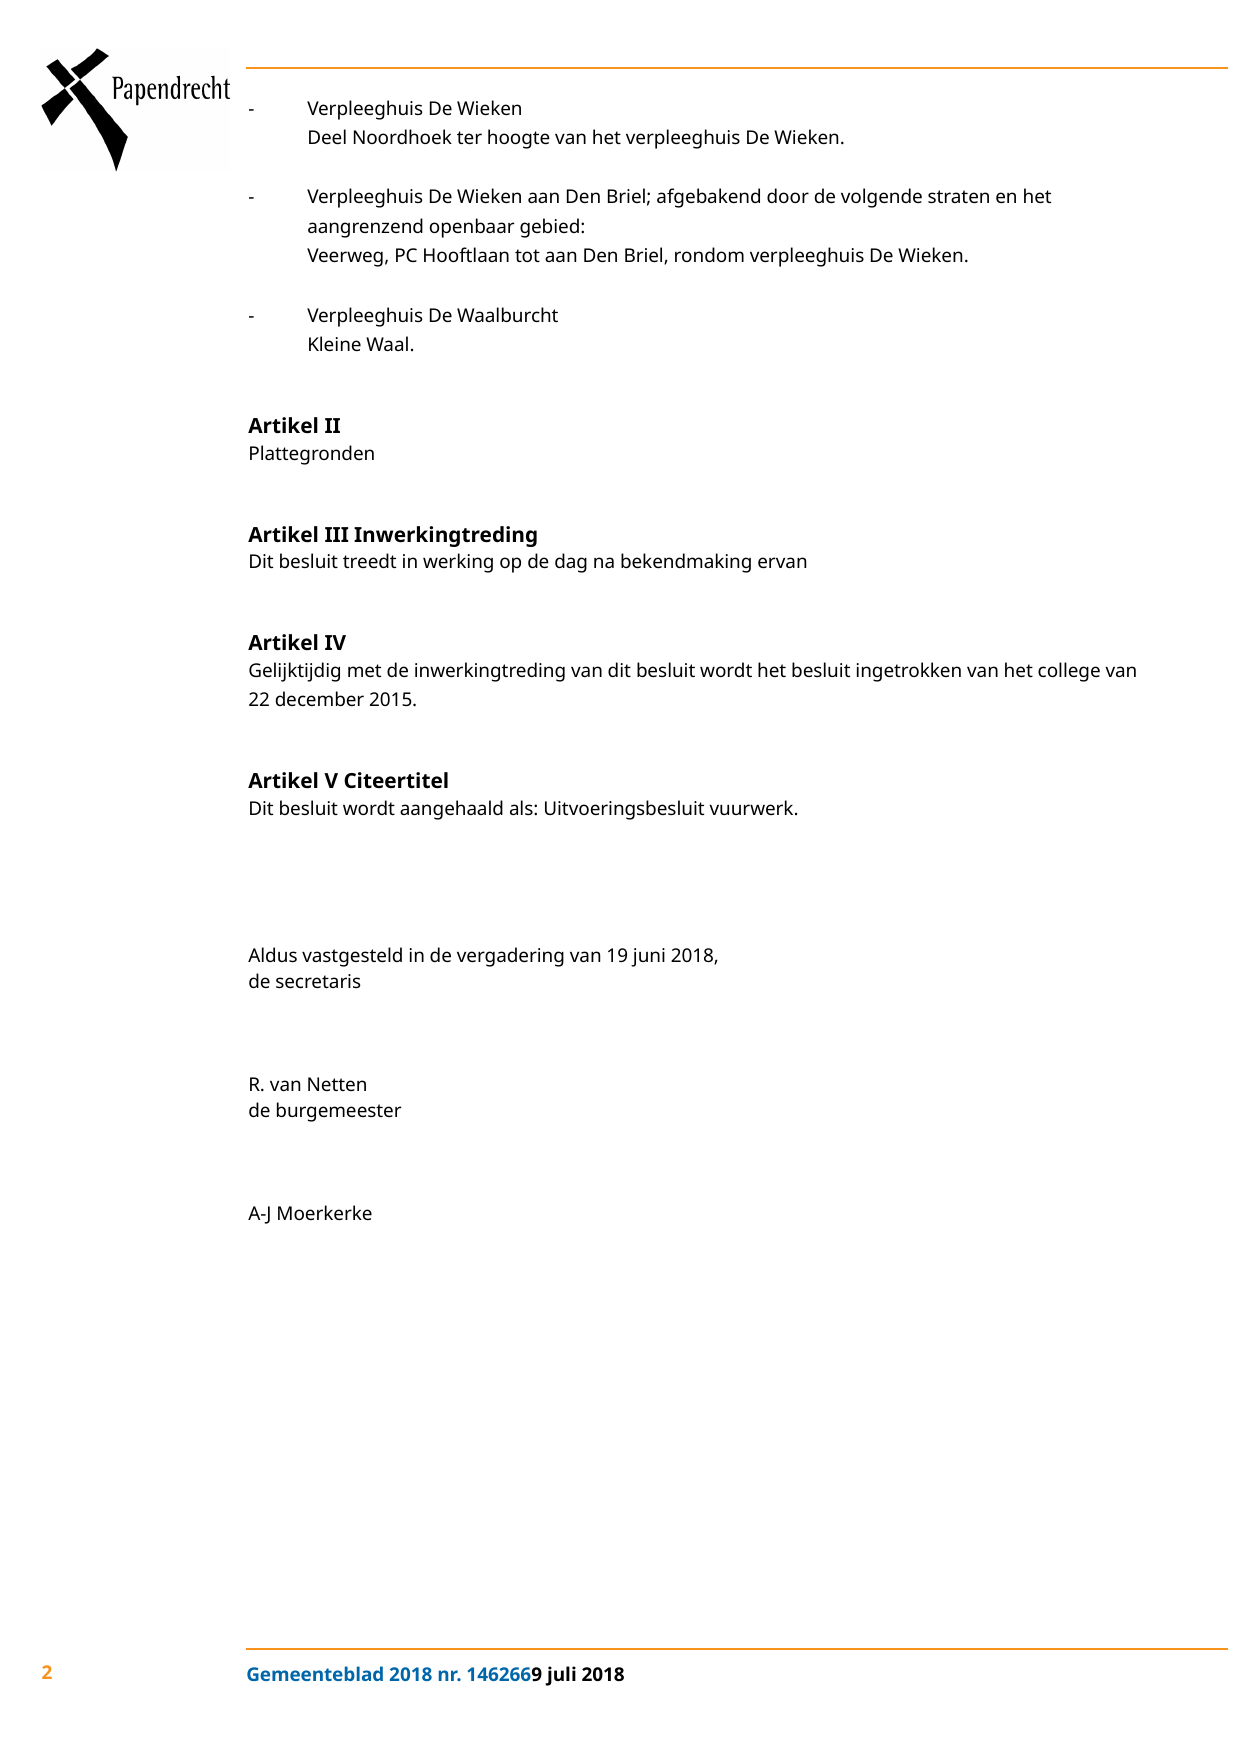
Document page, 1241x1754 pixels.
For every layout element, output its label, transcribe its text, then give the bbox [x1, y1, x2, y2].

list Veerweg, PC Hooftlaan tot aan Den Briel, rondom verpleeghuis De Wieken. [248, 243, 1152, 268]
text Artikel IV [248, 628, 1152, 657]
picture [41, 47, 231, 172]
text de secretaris [248, 968, 1152, 994]
text Artikel V Citeertitel [248, 766, 1152, 795]
text Plattegronden [248, 440, 1152, 466]
list Deel Noordhoek ter hoogte van het verpleeghuis De Wieken. [248, 124, 1152, 150]
text Artikel II [248, 411, 1152, 440]
text A-J Moerkerke [248, 1200, 1152, 1226]
text Aldus vastgesteld in de vergadering van 19 juni 2018, [248, 943, 1152, 968]
text Gelijktijdig met de inwerkingtreding van dit besluit wordt het besluit ingetrokken van het college van 22 december 2015. [248, 657, 1152, 712]
list Kleine Waal. [248, 331, 1152, 357]
list Verpleeghuis De Waalburcht [248, 302, 1152, 328]
list Verpleeghuis De Wieken [248, 95, 1152, 121]
text de burgemeester [248, 1097, 1152, 1123]
list Verpleeghuis De Wieken aan Den Briel; afgebakend door de volgende straten en het aangrenzend openbaar gebied: [248, 183, 1152, 239]
text Artikel III Inwerkingtreding [248, 520, 1152, 548]
text R. van Netten [248, 1071, 1152, 1097]
text Dit besluit treedt in werking op de dag na bekendmaking ervan [248, 548, 1152, 574]
text Dit besluit wordt aangehaald als: Uitvoeringsbesluit vuurwerk. [248, 795, 1152, 821]
